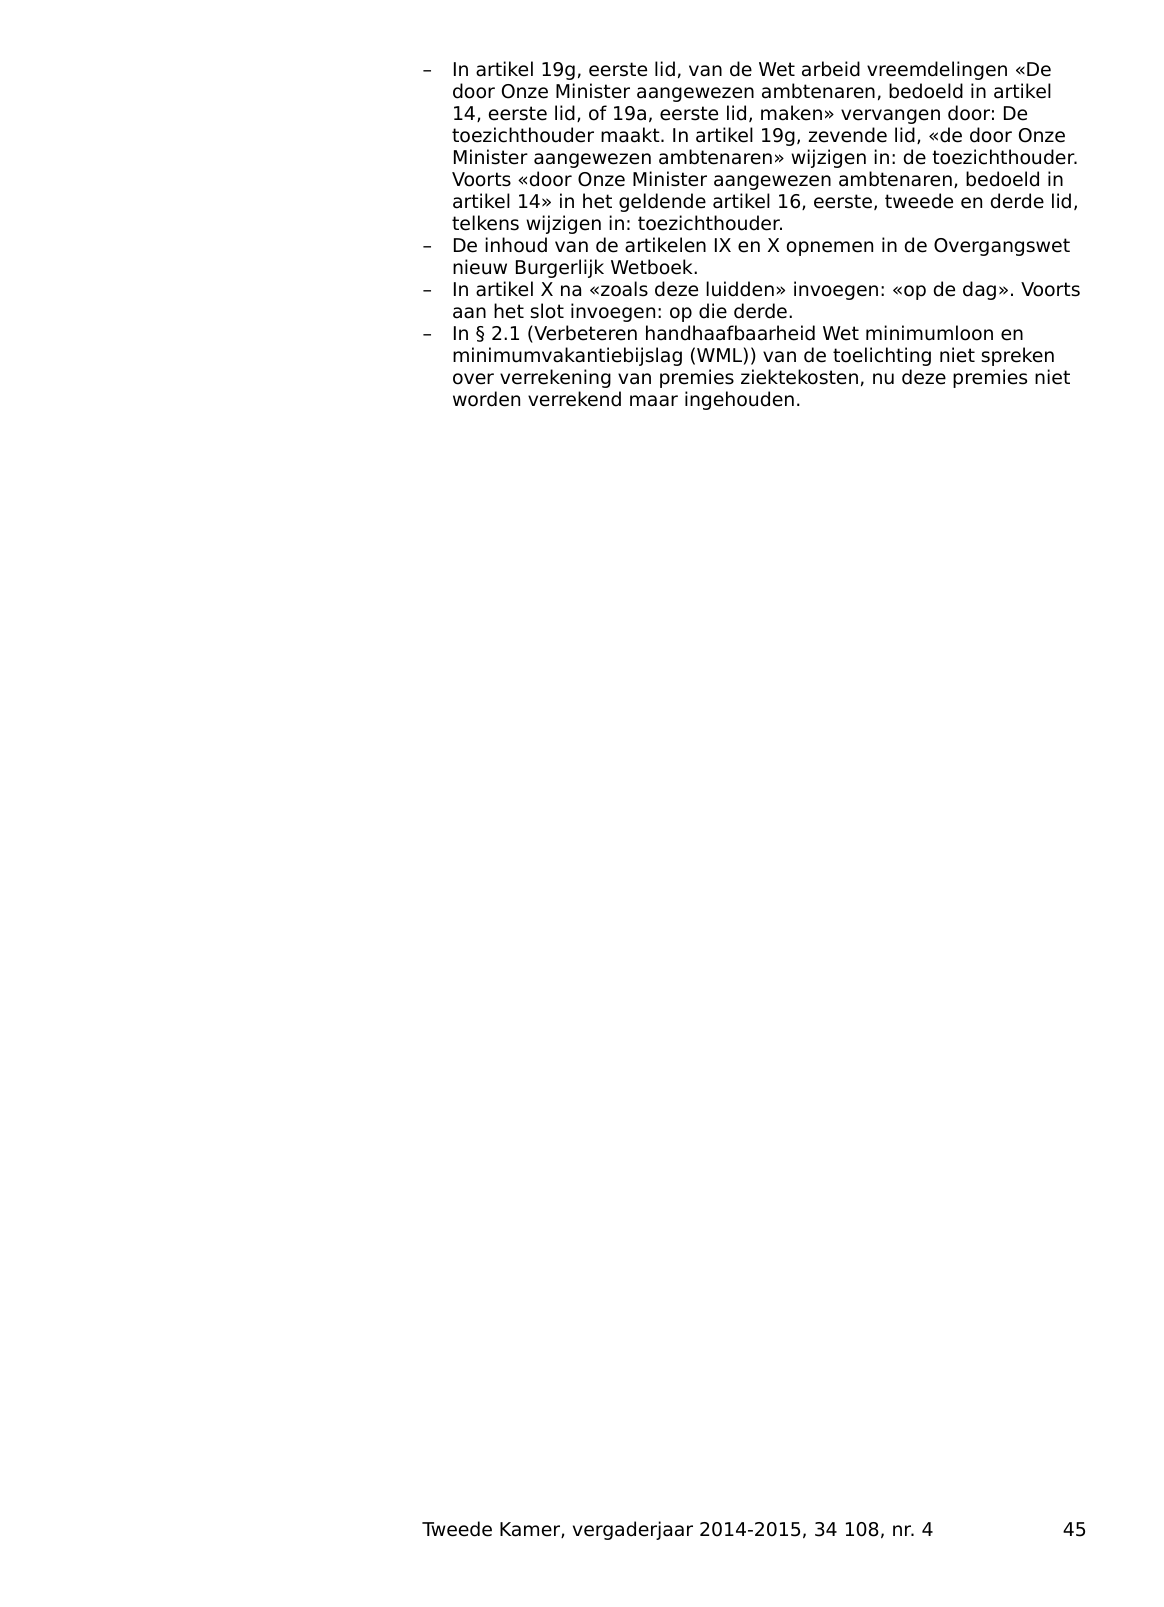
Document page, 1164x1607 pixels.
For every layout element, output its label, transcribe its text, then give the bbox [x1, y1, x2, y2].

text – In artikel X na «zoals deze luidden» invoegen: «op de dag». Voorts aan het slot invoegen: op die derde. [422, 279, 1087, 323]
text – In artikel 19g, eerste lid, van de Wet arbeid vreemdelingen «De door Onze Minister aangewezen ambtenaren, bedoeld in artikel 14, eerste lid, of 19a, eerste lid, maken» vervangen door: De toezichthouder maakt. In artikel 19g, zevende lid, «de door Onze Minister aangewezen ambtenaren» wijzigen in: de toezichthouder. Voorts «door Onze Minister aangewezen ambtenaren, bedoeld in artikel 14» in het geldende artikel 16, eerste, tweede en derde lid, telkens wijzigen in: toezichthouder. [422, 59, 1087, 235]
text – De inhoud van de artikelen IX en X opnemen in de Overgangswet nieuw Burgerlijk Wetboek. [422, 235, 1087, 279]
text – In § 2.1 (Verbeteren handhaafbaarheid Wet minimumloon en minimumvakantiebijslag (WML)) van de toelichting niet spreken over verrekening van premies ziektekosten, nu deze premies niet worden verrekend maar ingehouden. [422, 323, 1087, 411]
